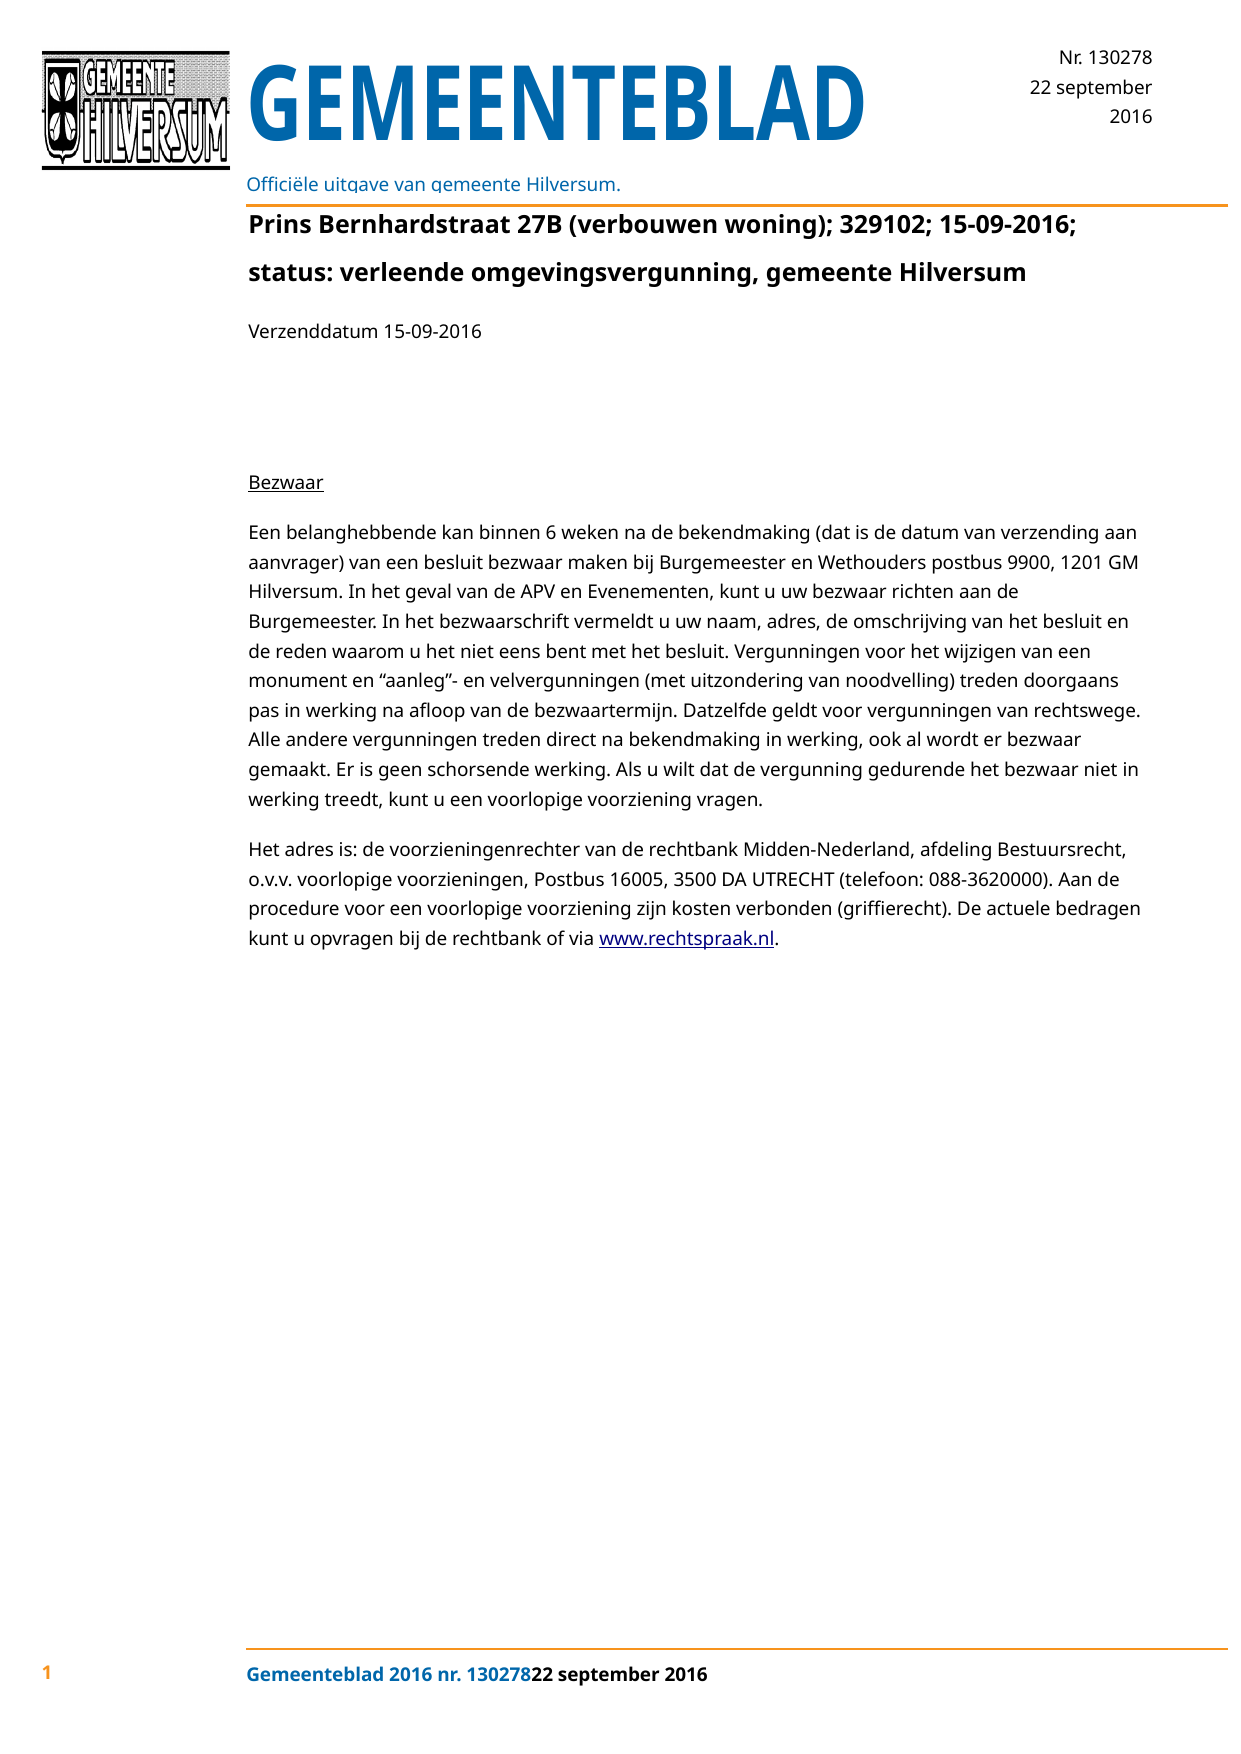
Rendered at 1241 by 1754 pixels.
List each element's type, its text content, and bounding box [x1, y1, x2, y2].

text Het adres is: de voorzieningenrechter van de rechtbank Midden-Nederland, afdeling Bestuursrecht, o.v.v. voorlopige voorzieningen, Postbus 16005, 3500 DA UTRECHT (telefoon: 088-3620000). Aan de procedure voor een voorlopige voorziening zijn kosten verbonden (griffierecht). De actuele bedragen kunt u opvragen bij de rechtbank of via www.rechtspraak.nl. [248, 836, 1152, 951]
text Verzenddatum 15-09-2016 [248, 318, 1152, 344]
text Een belanghebbende kan binnen 6 weken na de bekendmaking (dat is de datum van verzending aan aanvrager) van een besluit bezwaar maken bij Burgemeester en Wethouders postbus 9900, 1201 GM Hilversum. In het geval van de APV en Evenementen, kunt u uw bezwaar richten aan de Burgemeester. In het bezwaarschrift vermeldt u uw naam, adres, de omschrijving van het besluit en de reden waarom u het niet eens bent met het besluit. Vergunningen voor het wijzigen van een monument en “aanleg”- en velvergunningen (met uitzondering van noodvelling) treden doorgaans pas in werking na afloop van de bezwaartermijn. Datzelfde geldt voor vergunningen van rechtswege. Alle andere vergunningen treden direct na bekendmaking in werking, ook al wordt er bezwaar gemaakt. Er is geen schorsende werking. Als u wilt dat de vergunning gedurende het bezwaar niet in werking treedt, kunt u een voorlopige voorziening vragen. [248, 519, 1152, 812]
text Bezwaar [248, 469, 1152, 495]
text Prins Bernhardstraat 27B (verbouwen woning); 329102; 15-09-2016; status: verleende omgevingsvergunning, gemeente Hilversum [248, 207, 1152, 288]
picture [41, 47, 231, 172]
